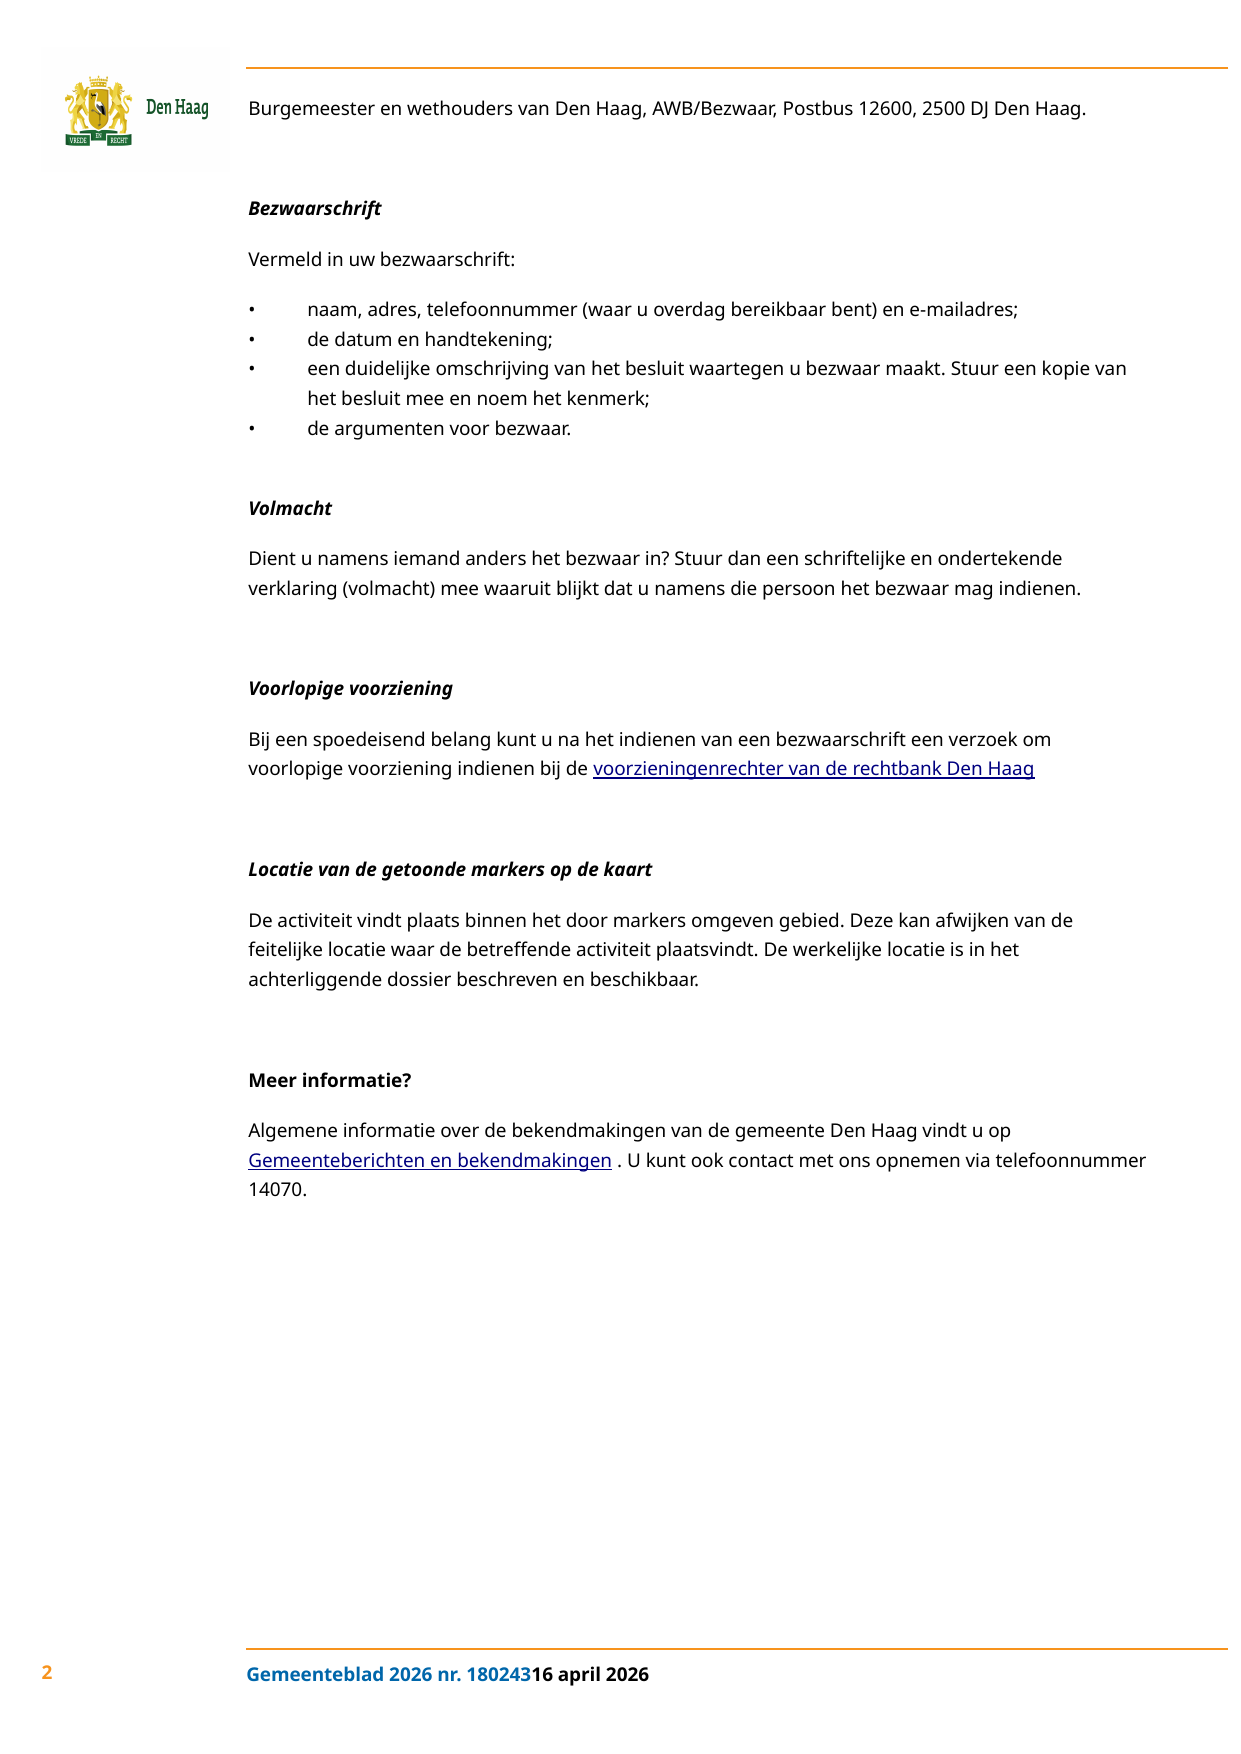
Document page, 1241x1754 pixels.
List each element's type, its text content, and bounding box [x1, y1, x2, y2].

picture [41, 47, 231, 172]
list de argumenten voor bezwaar. [248, 415, 1152, 441]
text Bij een spoedeisend belang kunt u na het indienen van een bezwaarschrift een verzoek om voorlopige voorziening indienen bij de voorzieningenrechter van de rechtbank Den Haag [248, 726, 1152, 781]
list een duidelijke omschrijving van het besluit waartegen u bezwaar maakt. Stuur een kopie van het besluit mee en noem het kenmerk; [248, 356, 1152, 411]
text De activiteit vindt plaats binnen het door markers omgeven gebied. Deze kan afwijken van de feitelijke locatie waar de betreffende activiteit plaatsvindt. De werkelijke locatie is in het achterliggende dossier beschreven en beschikbaar. [248, 907, 1152, 992]
text Dient u namens iemand anders het bezwaar in? Stuur dan een schriftelijke en ondertekende verklaring (volmacht) mee waaruit blijkt dat u namens die persoon het bezwaar mag indienen. [248, 545, 1152, 601]
text Locatie van de getoonde markers op de kaart [248, 856, 1152, 882]
text Meer informatie? [248, 1067, 1152, 1093]
text Bezwaarschrift [248, 196, 1152, 221]
text Vermeld in uw bezwaarschrift: [248, 246, 1152, 272]
list naam, adres, telefoonnummer (waar u overdag bereikbaar bent) en e-mailadres; [248, 296, 1152, 322]
text Voorlopige voorziening [248, 676, 1152, 701]
text Algemene informatie over de bekendmakingen van de gemeente Den Haag vindt u op Gemeenteberichten en bekendmakingen . U kunt ook contact met ons opnemen via telefoonnummer 14070. [248, 1117, 1152, 1202]
text Burgemeester en wethouders van Den Haag, AWB/Bezwaar, Postbus 12600, 2500 DJ Den Haag. [248, 95, 1152, 121]
list de datum en handtekening; [248, 326, 1152, 352]
text Volmacht [248, 495, 1152, 521]
